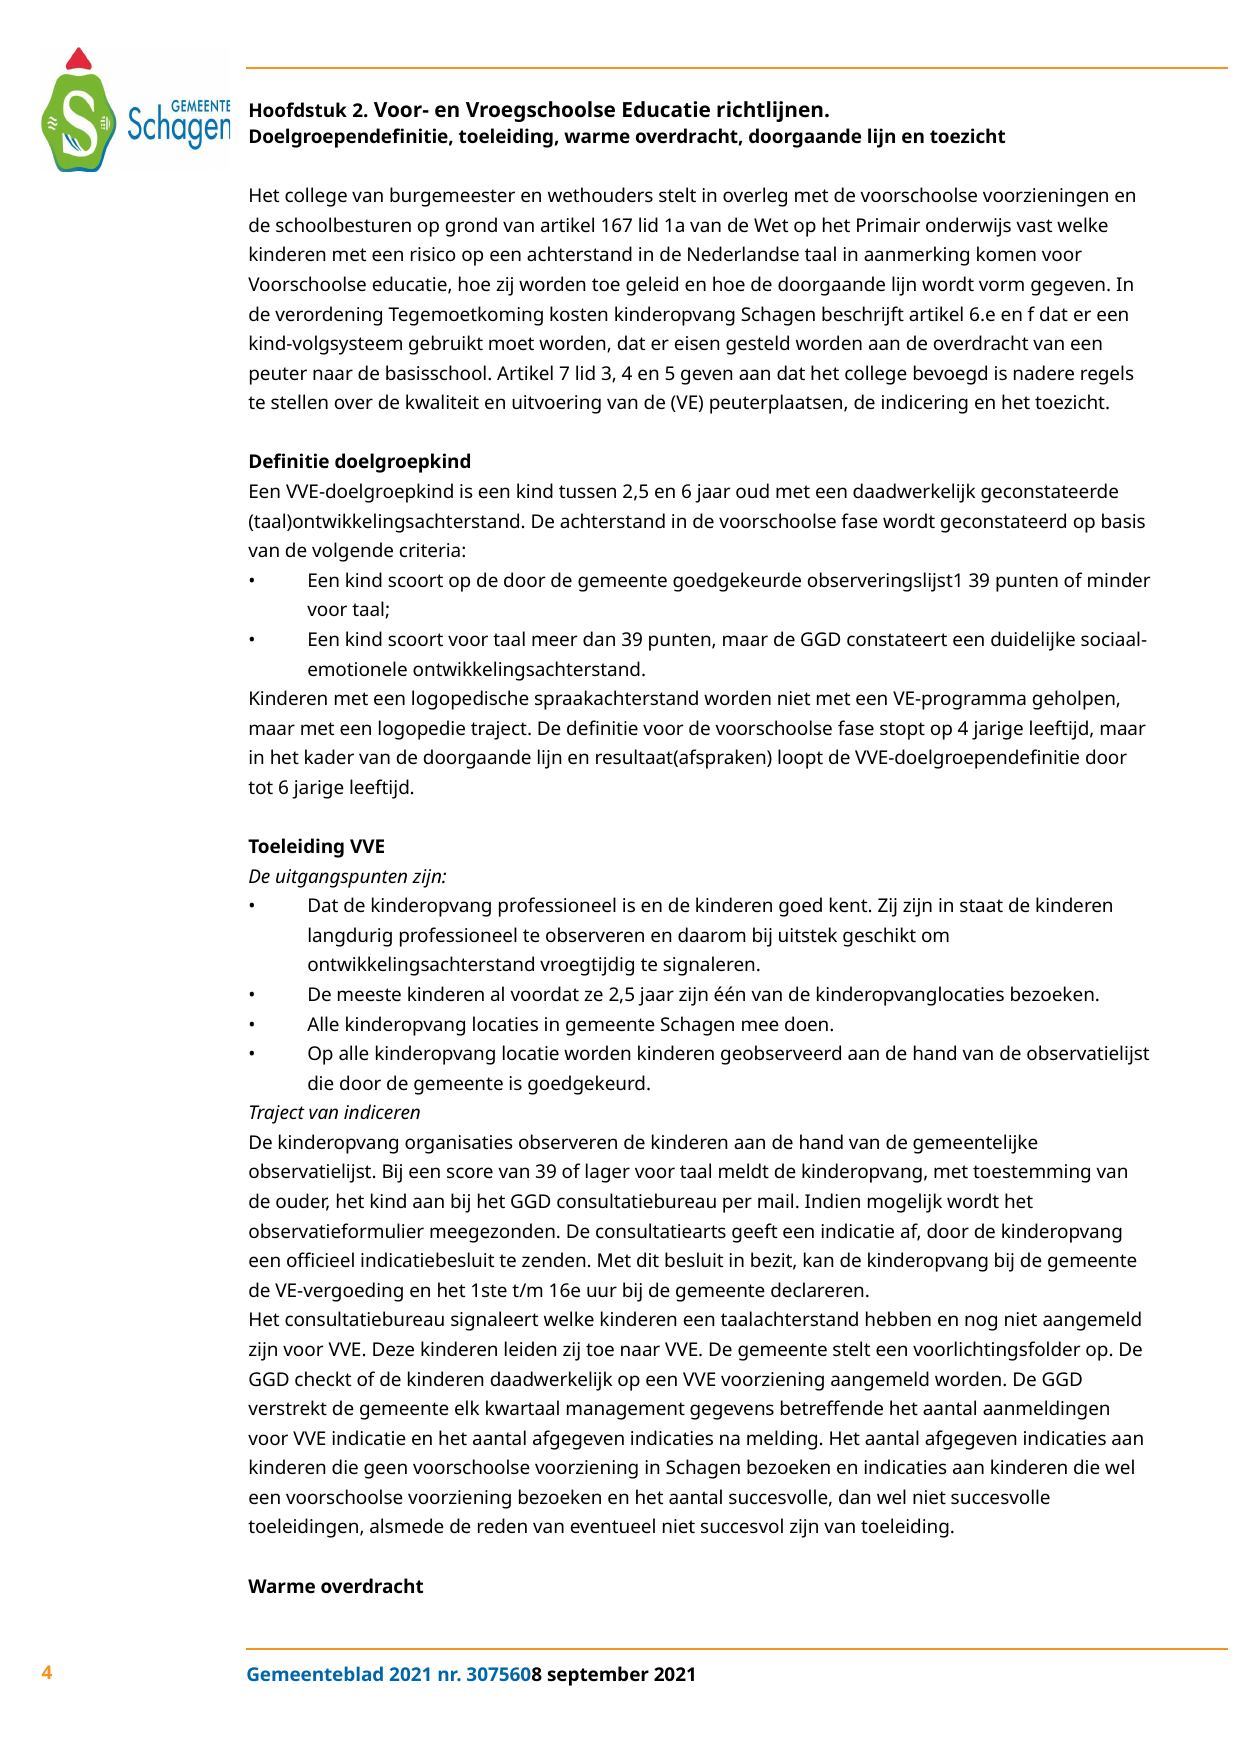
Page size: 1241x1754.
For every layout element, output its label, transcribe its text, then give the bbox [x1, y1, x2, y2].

list Dat de kinderopvang professioneel is en de kinderen goed kent. Zij zijn in staat de kinderen langdurig professioneel te observeren en daarom bij uitstek geschikt om ontwikkelingsachterstand vroegtijdig te signaleren. [248, 892, 1152, 977]
list Alle kinderopvang locaties in gemeente Schagen mee doen. [248, 1011, 1152, 1037]
list Op alle kinderopvang locatie worden kinderen geobserveerd aan de hand van de observatielijst die door de gemeente is goedgekeurd. [248, 1040, 1152, 1096]
text Toeleiding VVE [248, 833, 1152, 859]
list Een kind scoort voor taal meer dan 39 punten, maar de GGD constateert een duidelijke sociaal-emotionele ontwikkelingsachterstand. [248, 626, 1152, 682]
text Doelgroependefinitie, toeleiding, warme overdracht, doorgaande lijn en toezicht [248, 123, 1152, 149]
list Een kind scoort op de door de gemeente goedgekeurde observeringslijst1 39 punten of minder voor taal; [248, 567, 1152, 622]
text De kinderopvang organisaties observeren de kinderen aan de hand van de gemeentelijke observatielijst. Bij een score van 39 of lager voor taal meldt de kinderopvang, met toestemming van de ouder, het kind aan bij het GGD consultatiebureau per mail. Indien mogelijk wordt het observatieformulier meegezonden. De consultatiearts geeft een indicatie af, door de kinderopvang een officieel indicatiebesluit te zenden. Met dit besluit in bezit, kan de kinderopvang bij de gemeente de VE-vergoeding en het 1ste t/m 16e uur bij de gemeente declareren. [248, 1129, 1152, 1303]
text De uitgangspunten zijn: [248, 863, 1152, 889]
text Warme overdracht [248, 1573, 1152, 1599]
text Kinderen met een logopedische spraakachterstand worden niet met een VE-programma geholpen, maar met een logopedie traject. De definitie voor de voorschoolse fase stopt op 4 jarige leeftijd, maar in het kader van de doorgaande lijn en resultaat(afspraken) loopt de VVE-doelgroependefinitie door tot 6 jarige leeftijd. [248, 685, 1152, 800]
text Een VVE-doelgroepkind is een kind tussen 2,5 en 6 jaar oud met een daadwerkelijk geconstateerde (taal)ontwikkelingsachterstand. De achterstand in de voorschoolse fase wordt geconstateerd op basis van de volgende criteria: [248, 478, 1152, 563]
text Hoofdstuk 2. Voor- en Vroegschoolse Educatie richtlijnen. [248, 95, 1152, 123]
list De meeste kinderen al voordat ze 2,5 jaar zijn één van de kinderopvanglocaties bezoeken. [248, 981, 1152, 1007]
text Traject van indiceren [248, 1099, 1152, 1125]
text Definitie doelgroepkind [248, 449, 1152, 474]
text Het consultatiebureau signaleert welke kinderen een taalachterstand hebben en nog niet aangemeld zijn voor VVE. Deze kinderen leiden zij toe naar VVE. De gemeente stelt een voorlichtingsfolder op. De GGD checkt of de kinderen daadwerkelijk op een VVE voorziening aangemeld worden. De GGD verstrekt de gemeente elk kwartaal management gegevens betreffende het aantal aanmeldingen voor VVE indicatie en het aantal afgegeven indicaties na melding. Het aantal afgegeven indicaties aan kinderen die geen voorschoolse voorziening in Schagen bezoeken en indicaties aan kinderen die wel een voorschoolse voorziening bezoeken en het aantal succesvolle, dan wel niet succesvolle toeleidingen, alsmede de reden van eventueel niet succesvol zijn van toeleiding. [248, 1307, 1152, 1539]
picture [41, 47, 231, 172]
text Het college van burgemeester en wethouders stelt in overleg met de voorschoolse voorzieningen en de schoolbesturen op grond van artikel 167 lid 1a van de Wet op het Primair onderwijs vast welke kinderen met een risico op een achterstand in de Nederlandse taal in aanmerking komen voor Voorschoolse educatie, hoe zij worden toe geleid en hoe de doorgaande lijn wordt vorm gegeven. In de verordening Tegemoetkoming kosten kinderopvang Schagen beschrijft artikel 6.e en f dat er een kind-volgsysteem gebruikt moet worden, dat er eisen gesteld worden aan de overdracht van een peuter naar de basisschool. Artikel 7 lid 3, 4 en 5 geven aan dat het college bevoegd is nadere regels te stellen over de kwaliteit en uitvoering van de (VE) peuterplaatsen, de indicering en het toezicht. [248, 182, 1152, 415]
